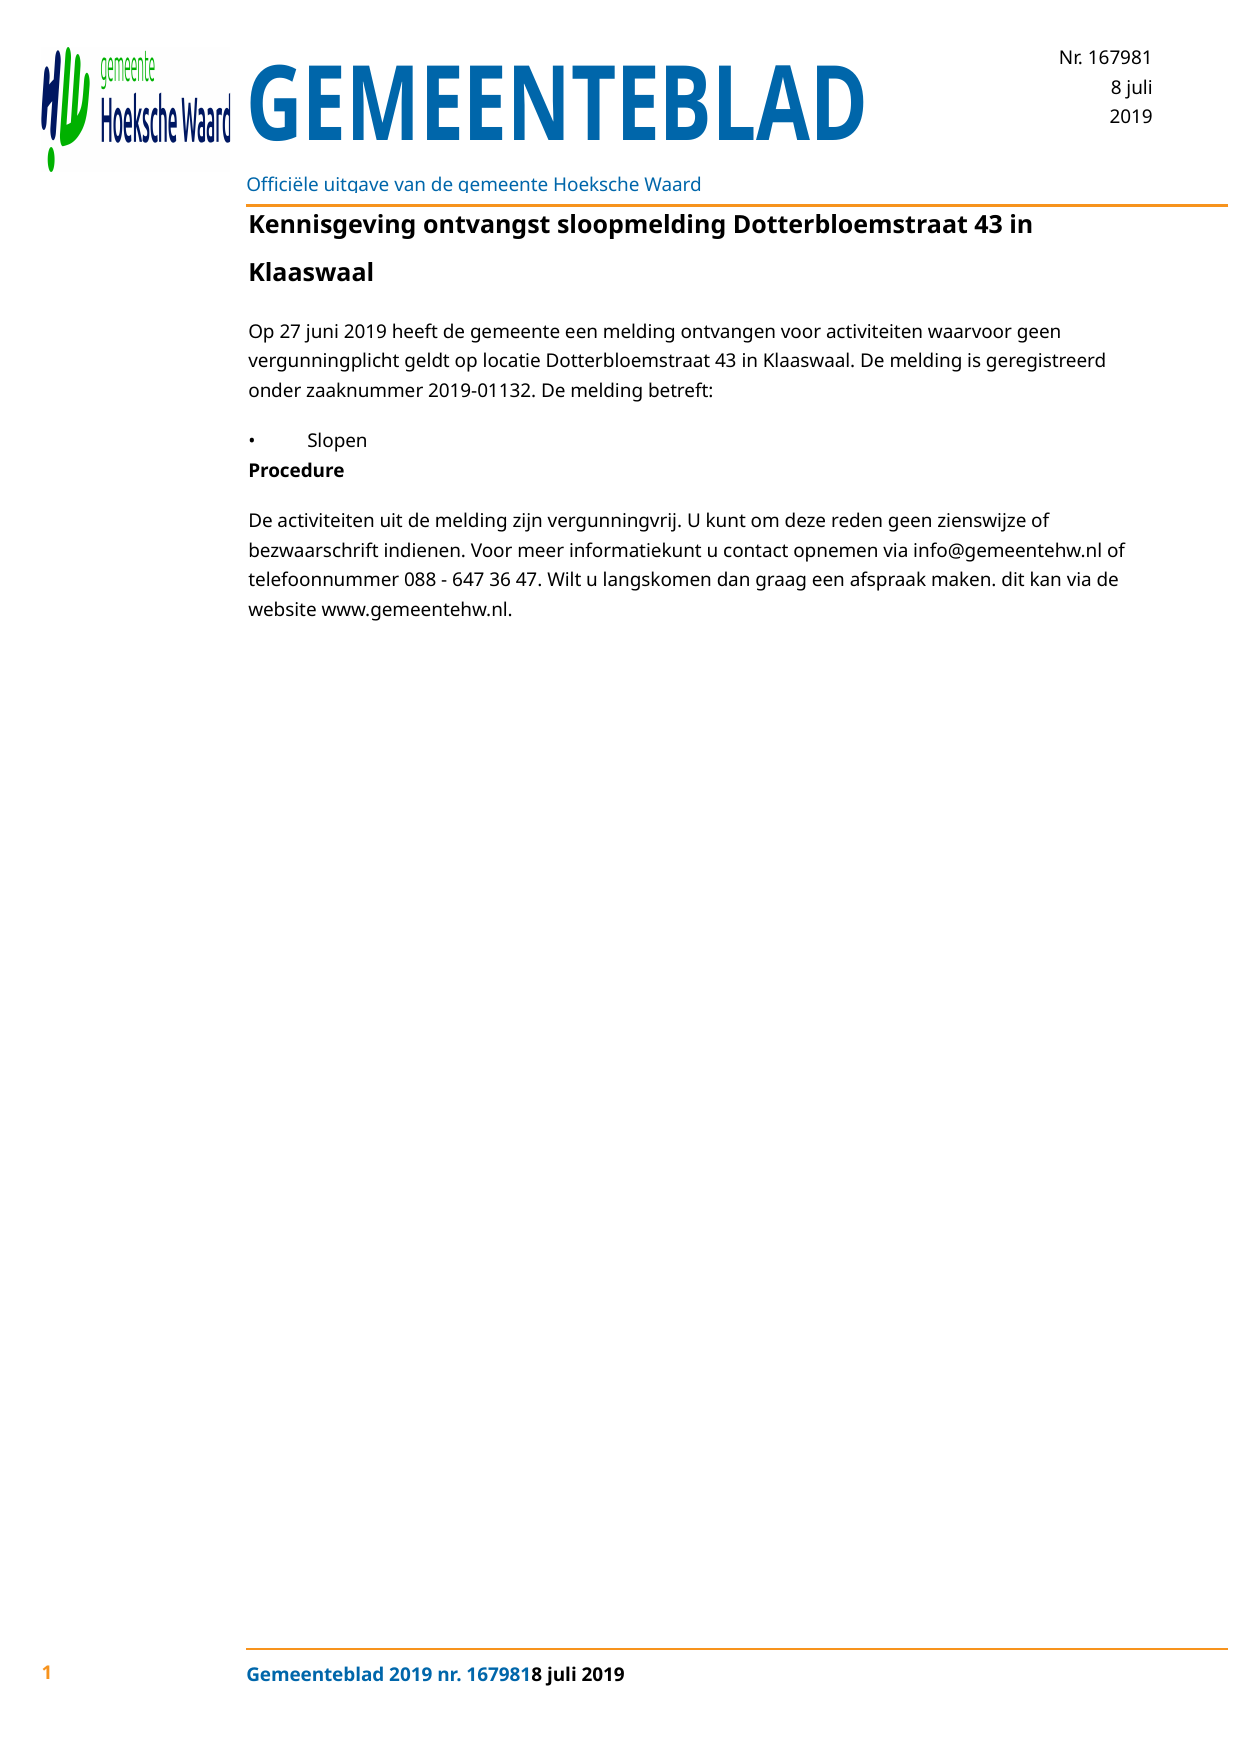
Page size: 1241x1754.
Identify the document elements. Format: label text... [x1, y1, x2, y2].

text Kennisgeving ontvangst sloopmelding Dotterbloemstraat 43 in Klaaswaal [248, 207, 1152, 288]
text De activiteiten uit de melding zijn vergunningvrij. U kunt om deze reden geen zienswijze of bezwaarschrift indienen. Voor meer informatiekunt u contact opnemen via info@gemeentehw.nl of telefoonnummer 088 - 647 36 47. Wilt u langskomen dan graag een afspraak maken. dit kan via de website www.gemeentehw.nl. [248, 507, 1152, 622]
list Slopen [248, 427, 1152, 453]
text Procedure [248, 457, 1152, 483]
picture [41, 47, 231, 172]
text Op 27 juni 2019 heeft de gemeente een melding ontvangen voor activiteiten waarvoor geen vergunningplicht geldt op locatie Dotterbloemstraat 43 in Klaaswaal. De melding is geregistreerd onder zaaknummer 2019-01132. De melding betreft: [248, 318, 1152, 403]
